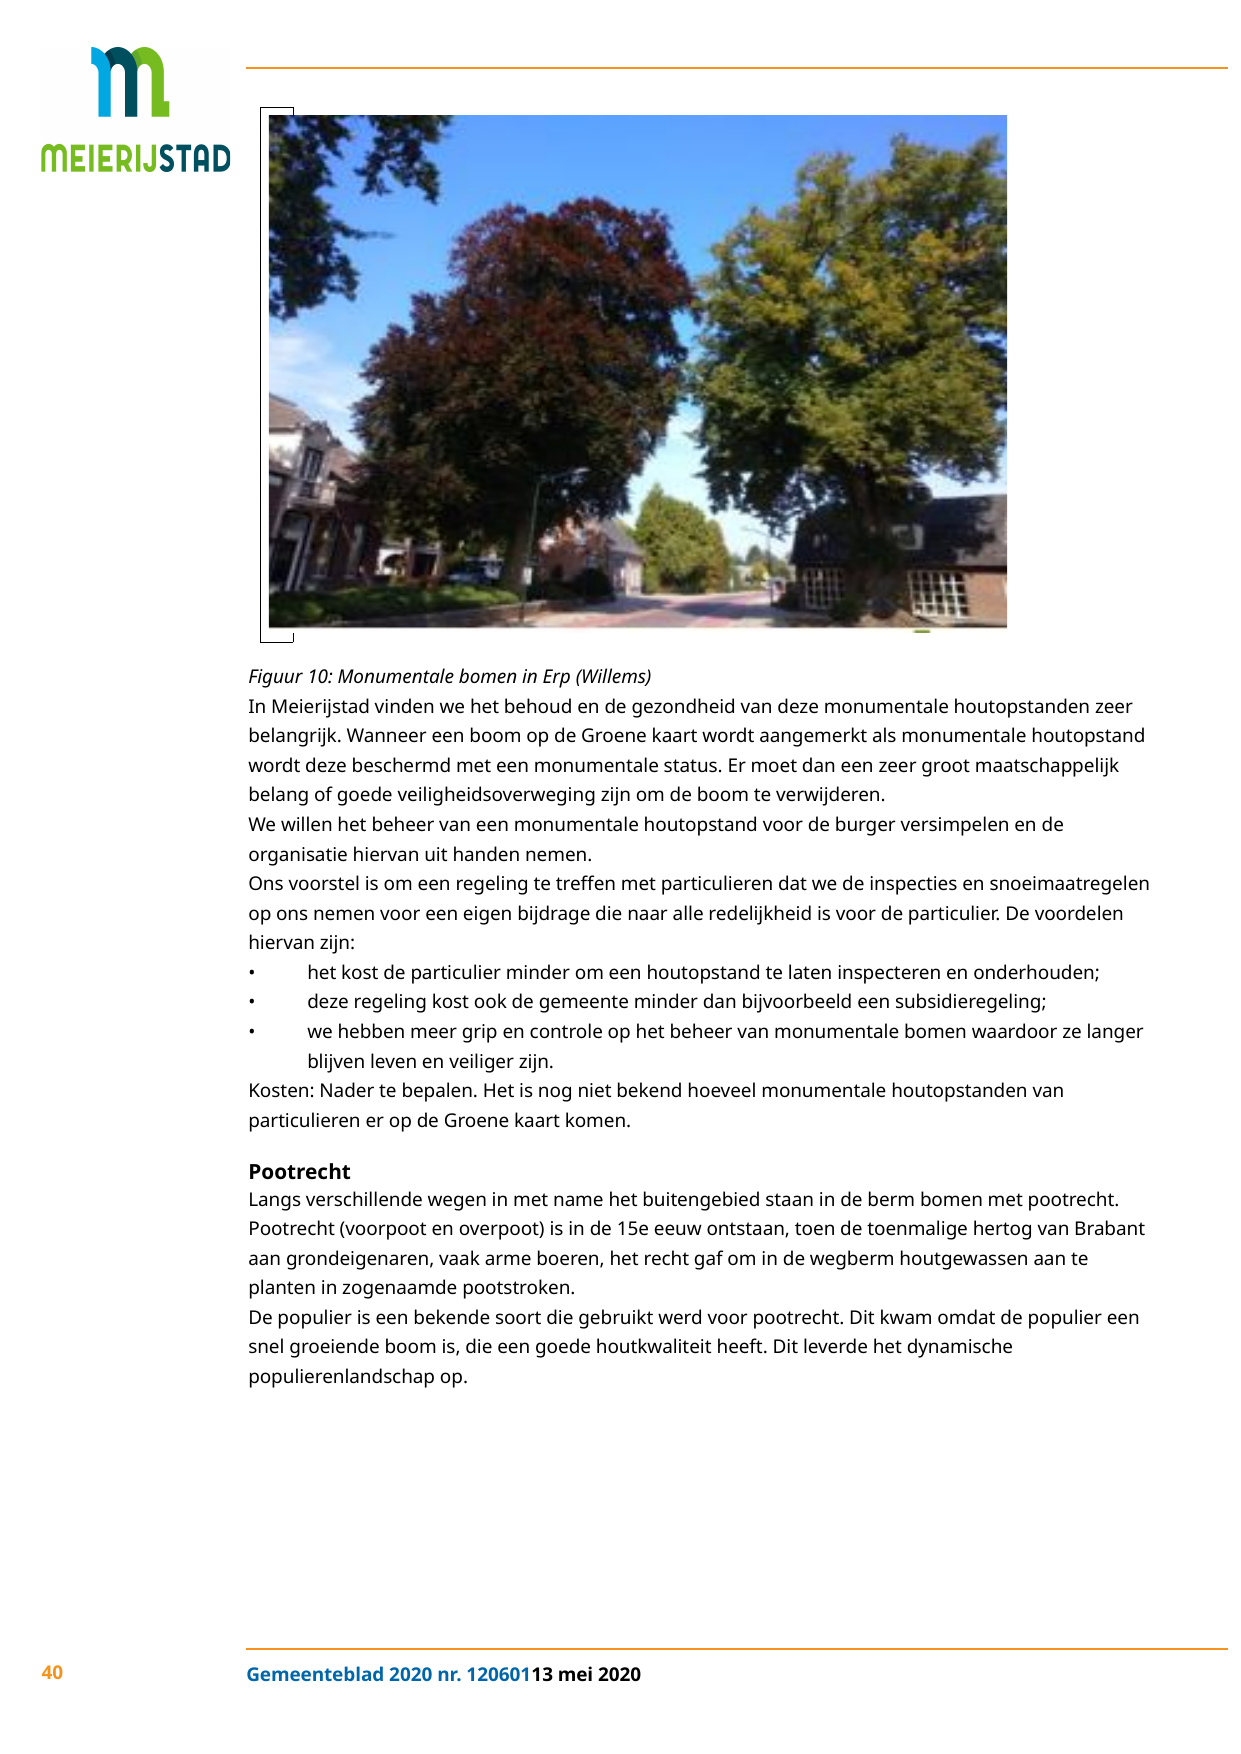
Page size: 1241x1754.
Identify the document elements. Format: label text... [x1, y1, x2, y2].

list deze regeling kost ook de gemeente minder dan bijvoorbeeld een subsidieregeling; [248, 989, 1152, 1014]
picture [41, 47, 231, 172]
text In Meierijstad vinden we het behoud en de gezondheid van deze monumentale houtopstanden zeer belangrijk. Wanneer een boom op de Groene kaart wordt aangemerkt als monumentale houtopstand wordt deze beschermd met een monumentale status. Er moet dan een zeer groot maatschappelijk belang of goede veiligheidsoverweging zijn om de boom te verwijderen. [248, 693, 1152, 807]
text De populier is een bekende soort die gebruikt werd voor pootrecht. Dit kwam omdat de populier een snel groeiende boom is, die een goede houtkwaliteit heeft. Dit leverde het dynamische populierenlandschap op. [248, 1304, 1152, 1389]
text We willen het beheer van een monumentale houtopstand voor de burger versimpelen en de organisatie hiervan uit handen nemen. [248, 811, 1152, 866]
list we hebben meer grip en controle op het beheer van monumentale bomen waardoor ze langer blijven leven en veiliger zijn. [248, 1018, 1152, 1073]
text Figuur 10: Monumentale bomen in Erp (Willems) [248, 663, 1152, 689]
picture [268, 115, 1008, 633]
text Kosten: Nader te bepalen. Het is nog niet bekend hoeveel monumentale houtopstanden van particulieren er op de Groene kaart komen. [248, 1077, 1152, 1133]
text Pootrecht [248, 1157, 1152, 1186]
list het kost de particulier minder om een houtopstand te laten inspecteren en onderhouden; [248, 959, 1152, 985]
text Ons voorstel is om een regeling te treffen met particulieren dat we de inspecties en snoeimaatregelen op ons nemen voor een eigen bijdrage die naar alle redelijkheid is voor de particulier. De voordelen hiervan zijn: [248, 870, 1152, 955]
text Langs verschillende wegen in met name het buitengebied staan in de berm bomen met pootrecht. Pootrecht (voorpoot en overpoot) is in de 15e eeuw ontstaan, toen de toenmalige hertog van Brabant aan grondeigenaren, vaak arme boeren, het recht gaf om in de wegberm houtgewassen aan te planten in zogenaamde pootstroken. [248, 1186, 1152, 1300]
